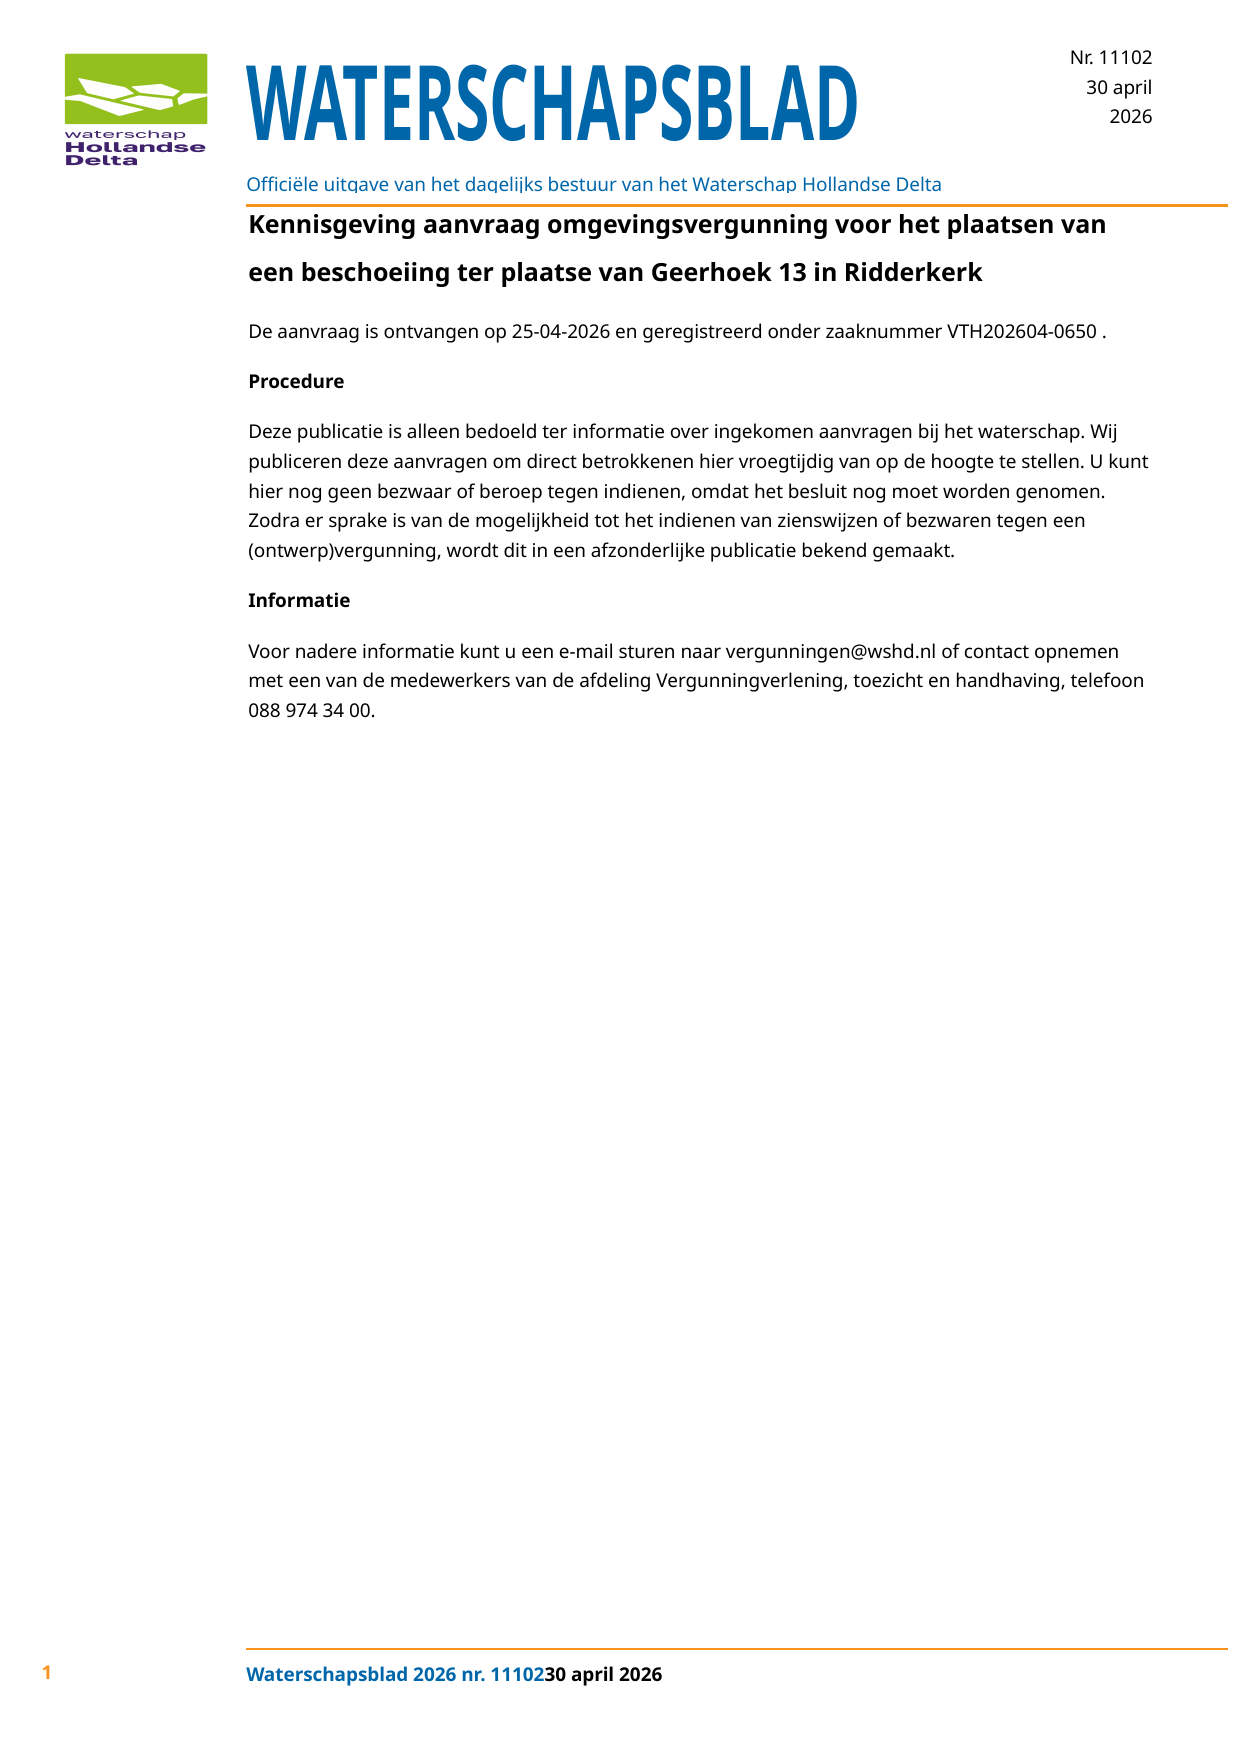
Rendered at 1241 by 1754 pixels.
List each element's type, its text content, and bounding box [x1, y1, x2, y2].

text Deze publicatie is alleen bedoeld ter informatie over ingekomen aanvragen bij het waterschap. Wij publiceren deze aanvragen om direct betrokkenen hier vroegtijdig van op de hoogte te stellen. U kunt hier nog geen bezwaar of beroep tegen indienen, omdat het besluit nog moet worden genomen. Zodra er sprake is van de mogelijkheid tot het indienen van zienswijzen of bezwaren tegen een (ontwerp)vergunning, wordt dit in een afzonderlijke publicatie bekend gemaakt. [248, 419, 1152, 563]
picture [41, 47, 231, 172]
text Voor nadere informatie kunt u een e-mail sturen naar vergunningen@wshd.nl of contact opnemen met een van de medewerkers van de afdeling Vergunningverlening, toezicht en handhaving, telefoon 088 974 34 00. [248, 638, 1152, 723]
text De aanvraag is ontvangen op 25-04-2026 en geregistreerd onder zaaknummer VTH202604-0650 . [248, 318, 1152, 344]
text Informatie [248, 587, 1152, 613]
text Procedure [248, 368, 1152, 394]
text Kennisgeving aanvraag omgevingsvergunning voor het plaatsen van een beschoeiing ter plaatse van Geerhoek 13 in Ridderkerk [248, 207, 1152, 288]
